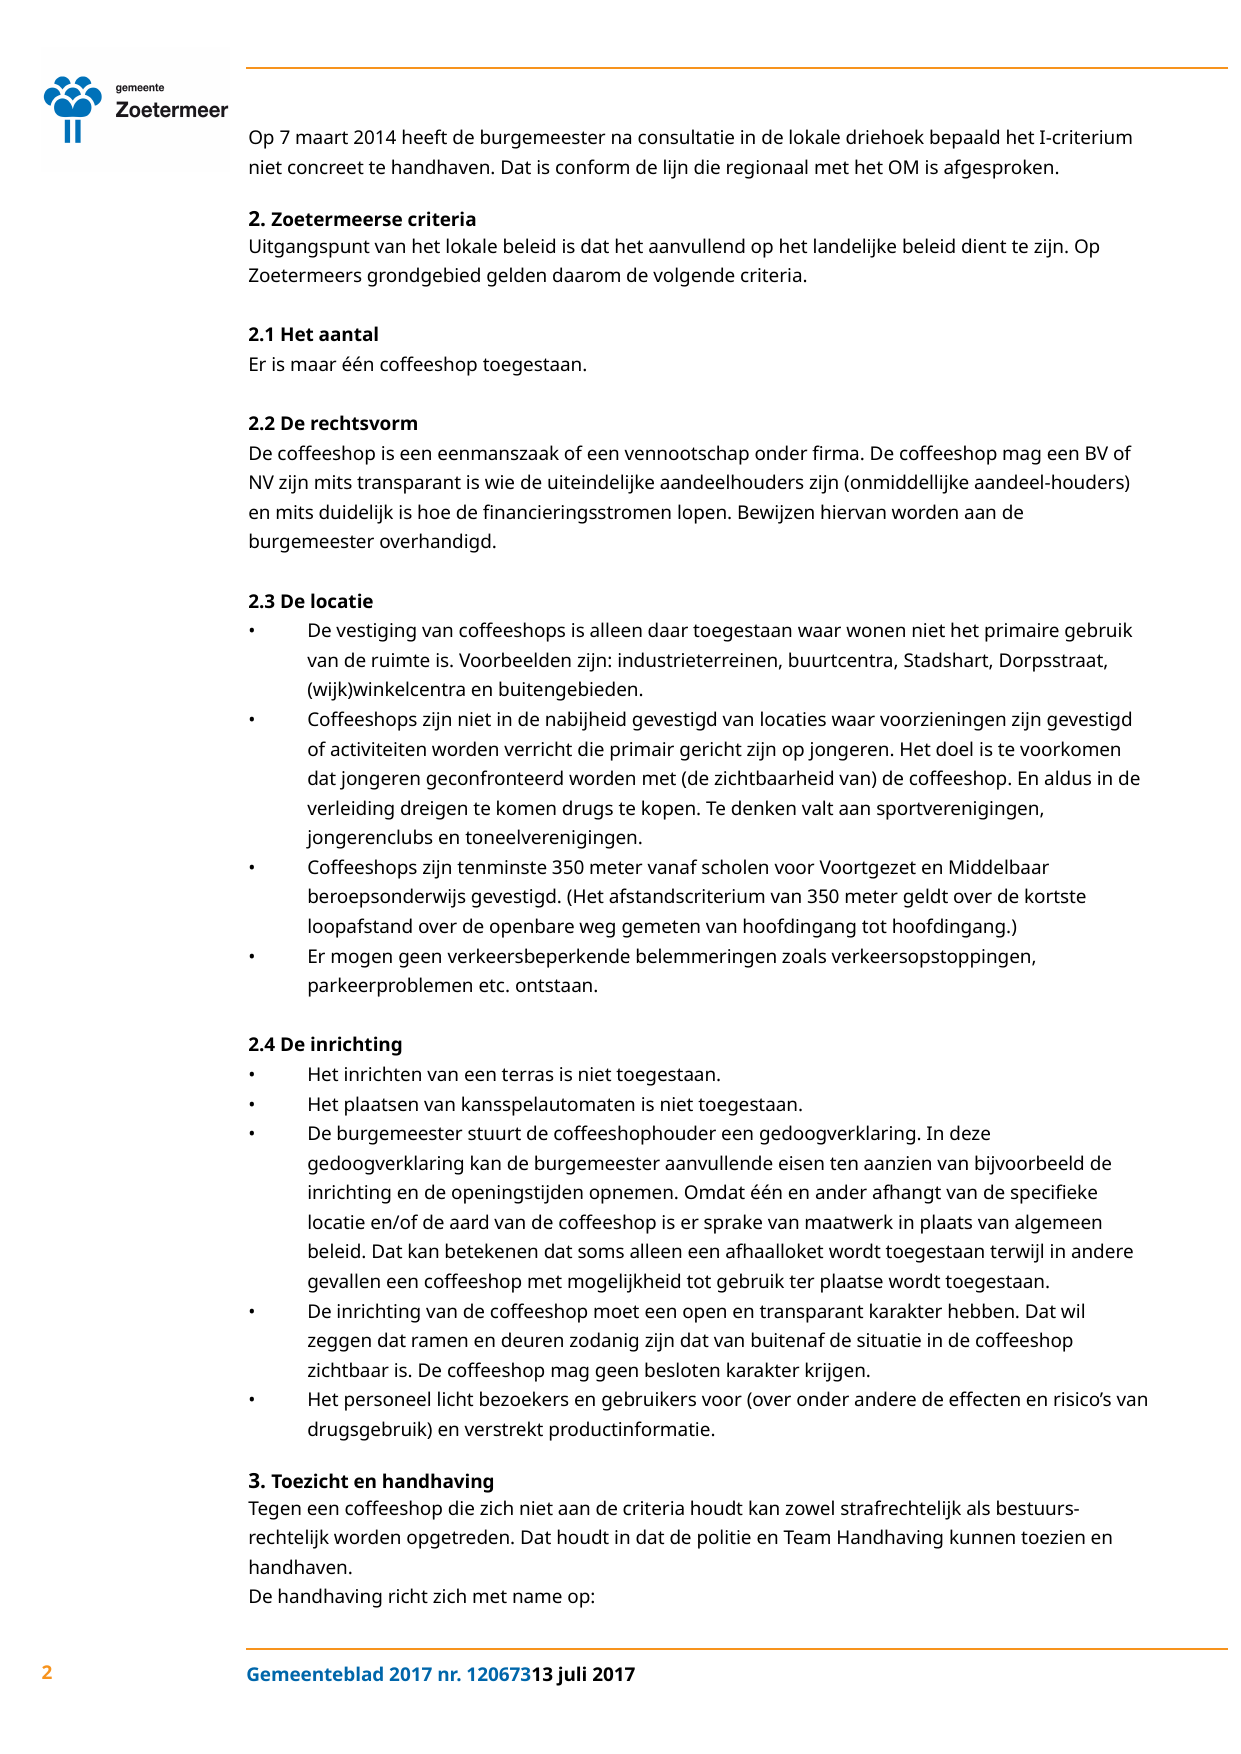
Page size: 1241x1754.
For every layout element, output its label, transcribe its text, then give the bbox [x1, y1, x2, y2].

text 2.4 De inrichting [248, 1032, 1152, 1057]
text De handhaving richt zich met name op: [248, 1584, 1152, 1609]
text 2. Zoetermeerse criteria [248, 204, 1152, 233]
text 2.1 Het aantal [248, 322, 1152, 347]
list Er mogen geen verkeersbeperkende belemmeringen zoals verkeersopstoppingen, parkeerproblemen etc. ontstaan. [248, 943, 1152, 998]
text Uitgangspunt van het lokale beleid is dat het aanvullend op het landelijke beleid dient te zijn. Op Zoetermeers grondgebied gelden daarom de volgende criteria. [248, 233, 1152, 288]
list De burgemeester stuurt de coffeeshophouder een gedoogverklaring. In deze gedoogverklaring kan de burgemeester aanvullende eisen ten aanzien van bijvoorbeeld de inrichting en de openingstijden opnemen. Omdat één en ander afhangt van de specifieke locatie en/of de aard van de coffeeshop is er sprake van maatwerk in plaats van algemeen beleid. Dat kan betekenen dat soms alleen een afhaalloket wordt toegestaan terwijl in andere gevallen een coffeeshop met mogelijkheid tot gebruik ter plaatse wordt toegestaan. [248, 1120, 1152, 1294]
list Het personeel licht bezoekers en gebruikers voor (over onder andere de effecten en risico’s van drugsgebruik) en verstrekt productinformatie. [248, 1387, 1152, 1442]
text Er is maar één coffeeshop toegestaan. [248, 351, 1152, 377]
picture [41, 47, 231, 172]
list Het inrichten van een terras is niet toegestaan. [248, 1061, 1152, 1087]
text Op 7 maart 2014 heeft de burgemeester na consultatie in de lokale driehoek bepaald het I-criterium niet concreet te handhaven. Dat is conform de lijn die regionaal met het OM is afgesproken. [248, 124, 1152, 180]
list De inrichting van de coffeeshop moet een open en transparant karakter hebben. Dat wil zeggen dat ramen en deuren zodanig zijn dat van buitenaf de situatie in de coffeeshop zichtbaar is. De coffeeshop mag geen besloten karakter krijgen. [248, 1298, 1152, 1383]
text De coffeeshop is een eenmanszaak of een vennootschap onder firma. De coffeeshop mag een BV of NV zijn mits transparant is wie de uiteindelijke aandeelhouders zijn (onmiddellijke aandeel-houders) en mits duidelijk is hoe de financieringsstromen lopen. Bewijzen hiervan worden aan de burgemeester overhandigd. [248, 440, 1152, 554]
list Coffeeshops zijn tenminste 350 meter vanaf scholen voor Voortgezet en Middelbaar beroepsonderwijs gevestigd. (Het afstandscriterium van 350 meter geldt over de kortste loopafstand over de openbare weg gemeten van hoofdingang tot hoofdingang.) [248, 854, 1152, 939]
list Coffeeshops zijn niet in de nabijheid gevestigd van locaties waar voorzieningen zijn gevestigd of activiteiten worden verricht die primair gericht zijn op jongeren. Het doel is te voorkomen dat jongeren geconfronteerd worden met (de zichtbaarheid van) de coffeeshop. En aldus in de verleiding dreigen te komen drugs te kopen. Te denken valt aan sportverenigingen, jongerenclubs en toneelverenigingen. [248, 706, 1152, 850]
text 2.3 De locatie [248, 588, 1152, 613]
text 2.2 De rechtsvorm [248, 410, 1152, 436]
text 3. Toezicht en handhaving [248, 1467, 1152, 1495]
text Tegen een coffeeshop die zich niet aan de criteria houdt kan zowel strafrechtelijk als bestuurs-rechtelijk worden opgetreden. Dat houdt in dat de politie en Team Handhaving kunnen toezien en handhaven. [248, 1495, 1152, 1580]
list Het plaatsen van kansspelautomaten is niet toegestaan. [248, 1091, 1152, 1116]
list De vestiging van coffeeshops is alleen daar toegestaan waar wonen niet het primaire gebruik van de ruimte is. Voorbeelden zijn: industrieterreinen, buurtcentra, Stadshart, Dorpsstraat, (wijk)winkelcentra en buitengebieden. [248, 617, 1152, 702]
